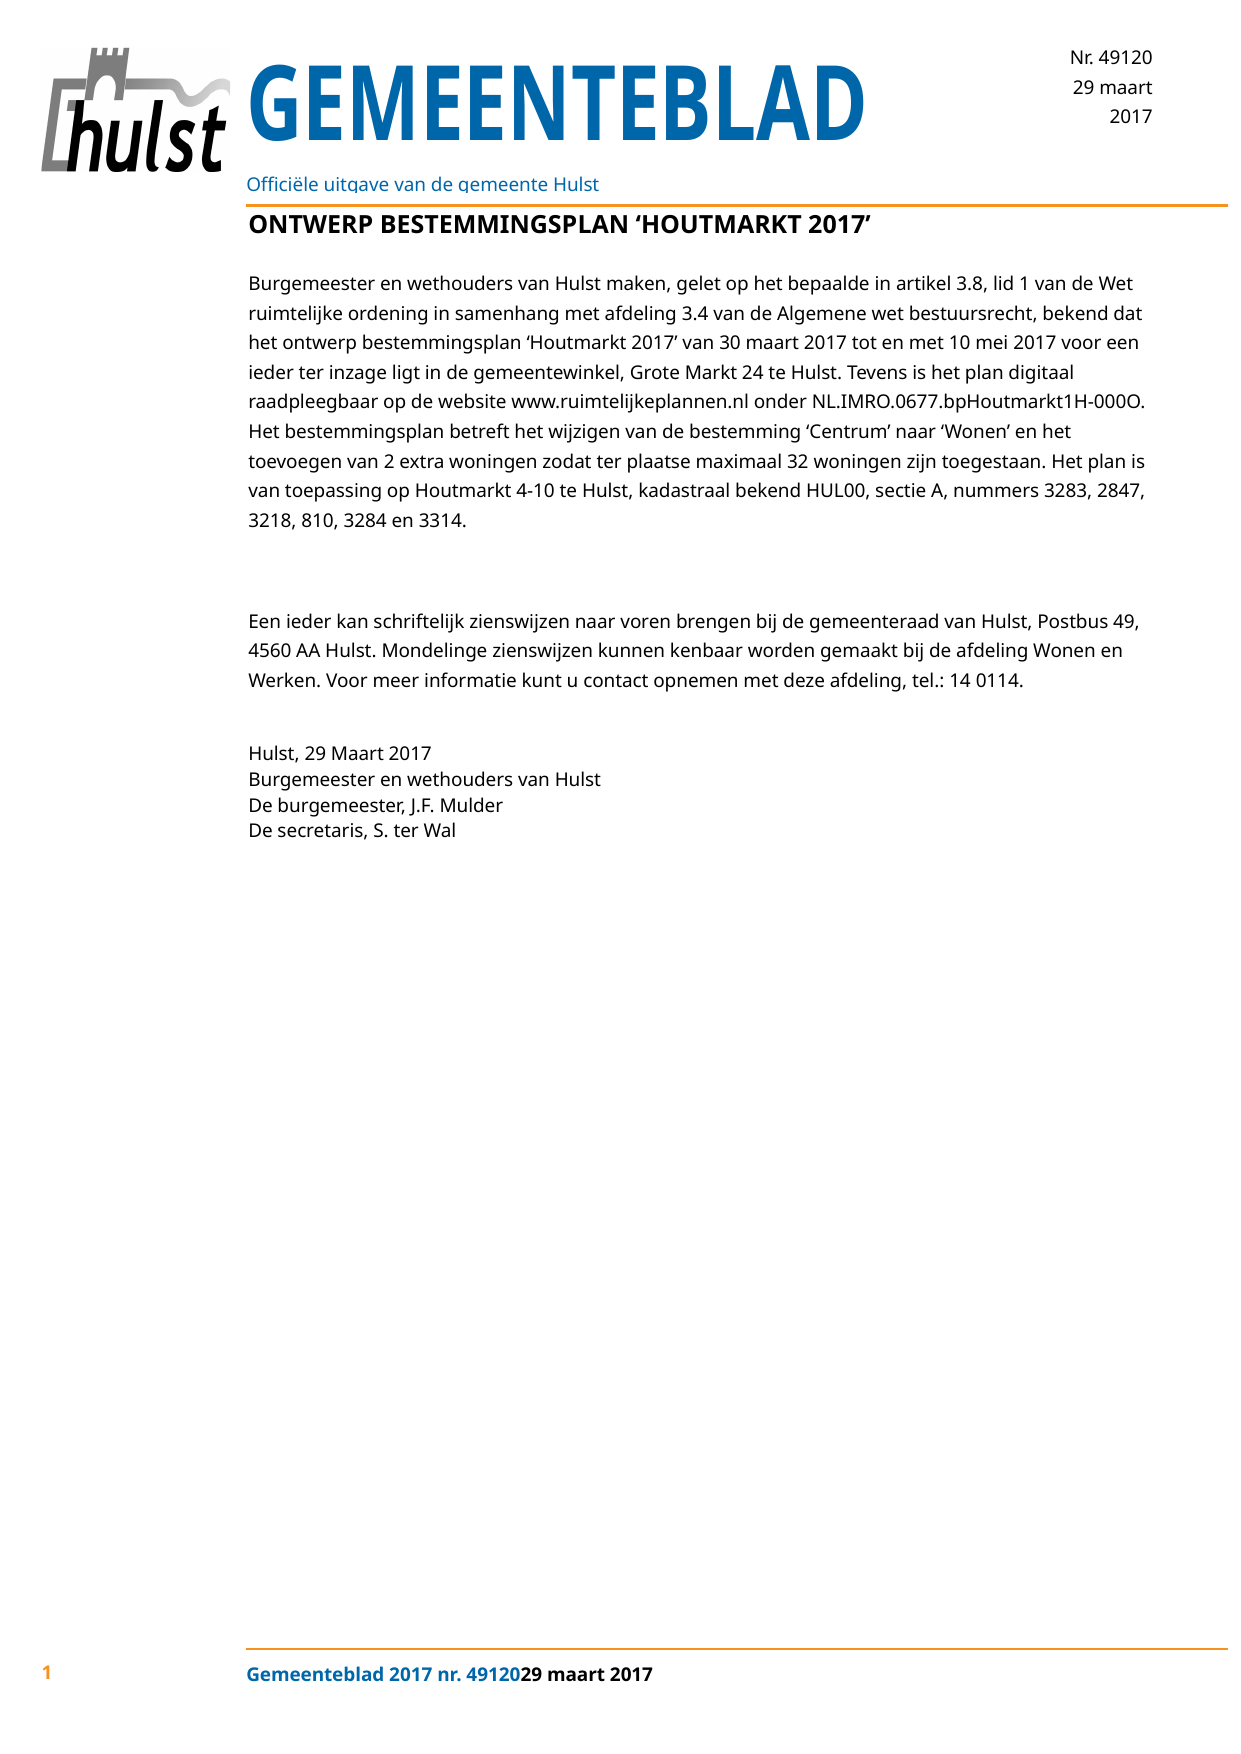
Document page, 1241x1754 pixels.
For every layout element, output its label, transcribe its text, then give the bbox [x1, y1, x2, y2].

text De secretaris, S. ter Wal [248, 818, 1152, 843]
text Burgemeester en wethouders van Hulst maken, gelet op het bepaalde in artikel 3.8, lid 1 van de Wet ruimtelijke ordening in samenhang met afdeling 3.4 van de Algemene wet bestuursrecht, bekend dat het ontwerp bestemmingsplan ‘Houtmarkt 2017’ van 30 maart 2017 tot en met 10 mei 2017 voor een ieder ter inzage ligt in de gemeentewinkel, Grote Markt 24 te Hulst. Tevens is het plan digitaal raadpleegbaar op de website www.ruimtelijkeplannen.nl onder NL.IMRO.0677.bpHoutmarkt1H-000O. Het bestemmingsplan betreft het wijzigen van de bestemming ‘Centrum’ naar ‘Wonen’ en het toevoegen van 2 extra woningen zodat ter plaatse maximaal 32 woningen zijn toegestaan. Het plan is van toepassing op Houtmarkt 4-10 te Hulst, kadastraal bekend HUL00, sectie A, nummers 3283, 2847, 3218, 810, 3284 en 3314. [248, 270, 1152, 533]
text Hulst, 29 Maart 2017 [248, 741, 1152, 766]
text ONTWERP BESTEMMINGSPLAN ‘HOUTMARKT 2017’ [248, 207, 1152, 241]
text Burgemeester en wethouders van Hulst [248, 766, 1152, 792]
picture [41, 47, 231, 172]
text De burgemeester, J.F. Mulder [248, 792, 1152, 818]
text Een ieder kan schriftelijk zienswijzen naar voren brengen bij de gemeenteraad van Hulst, Postbus 49, 4560 AA Hulst. Mondelinge zienswijzen kunnen kenbaar worden gemaakt bij de afdeling Wonen en Werken. Voor meer informatie kunt u contact opnemen met deze afdeling, tel.: 14 0114. [248, 608, 1152, 693]
